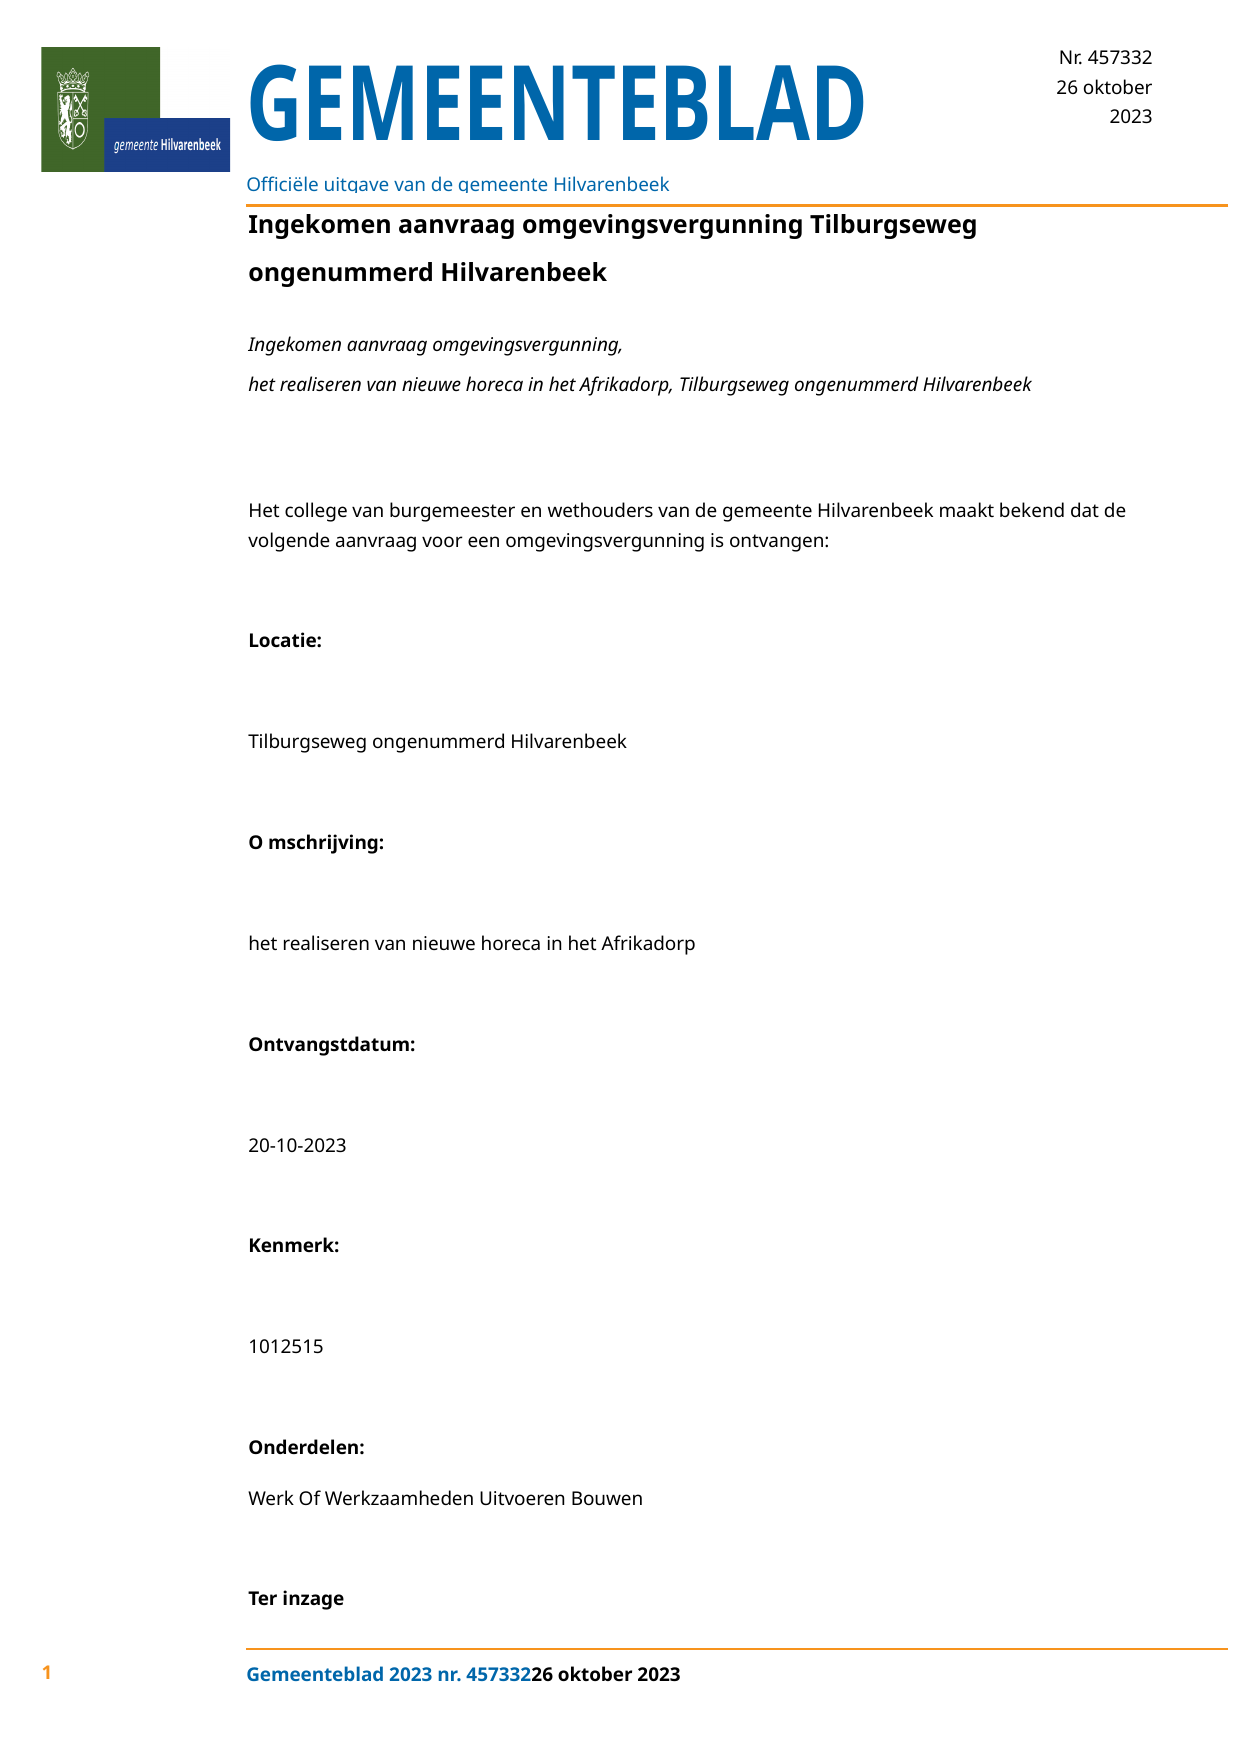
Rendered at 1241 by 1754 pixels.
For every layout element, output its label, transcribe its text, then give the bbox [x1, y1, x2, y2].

picture [41, 47, 231, 172]
text Kenmerk: [248, 1233, 1152, 1258]
text Ingekomen aanvraag omgevingsvergunning Tilburgseweg ongenummerd Hilvarenbeek [248, 207, 1152, 288]
text 1012515 [248, 1333, 1152, 1359]
text Ingekomen aanvraag omgevingsvergunning, [248, 331, 1152, 357]
text Locatie: [248, 628, 1152, 653]
text O mschrijving: [248, 829, 1152, 855]
text Ter inzage [248, 1586, 1152, 1611]
text het realiseren van nieuwe horeca in het Afrikadorp [248, 930, 1152, 956]
text Tilburgseweg ongenummerd Hilvarenbeek [248, 728, 1152, 754]
text Onderdelen: [248, 1434, 1152, 1460]
text Ontvangstdatum: [248, 1031, 1152, 1057]
text Het college van burgemeester en wethouders van de gemeente Hilvarenbeek maakt bekend dat de volgende aanvraag voor een omgevingsvergunning is ontvangen: [248, 497, 1152, 553]
text het realiseren van nieuwe horeca in het Afrikadorp, Tilburgseweg ongenummerd Hilvarenbeek [248, 371, 1152, 396]
text 20-10-2023 [248, 1132, 1152, 1158]
text Werk Of Werkzaamheden Uitvoeren Bouwen [248, 1485, 1152, 1511]
